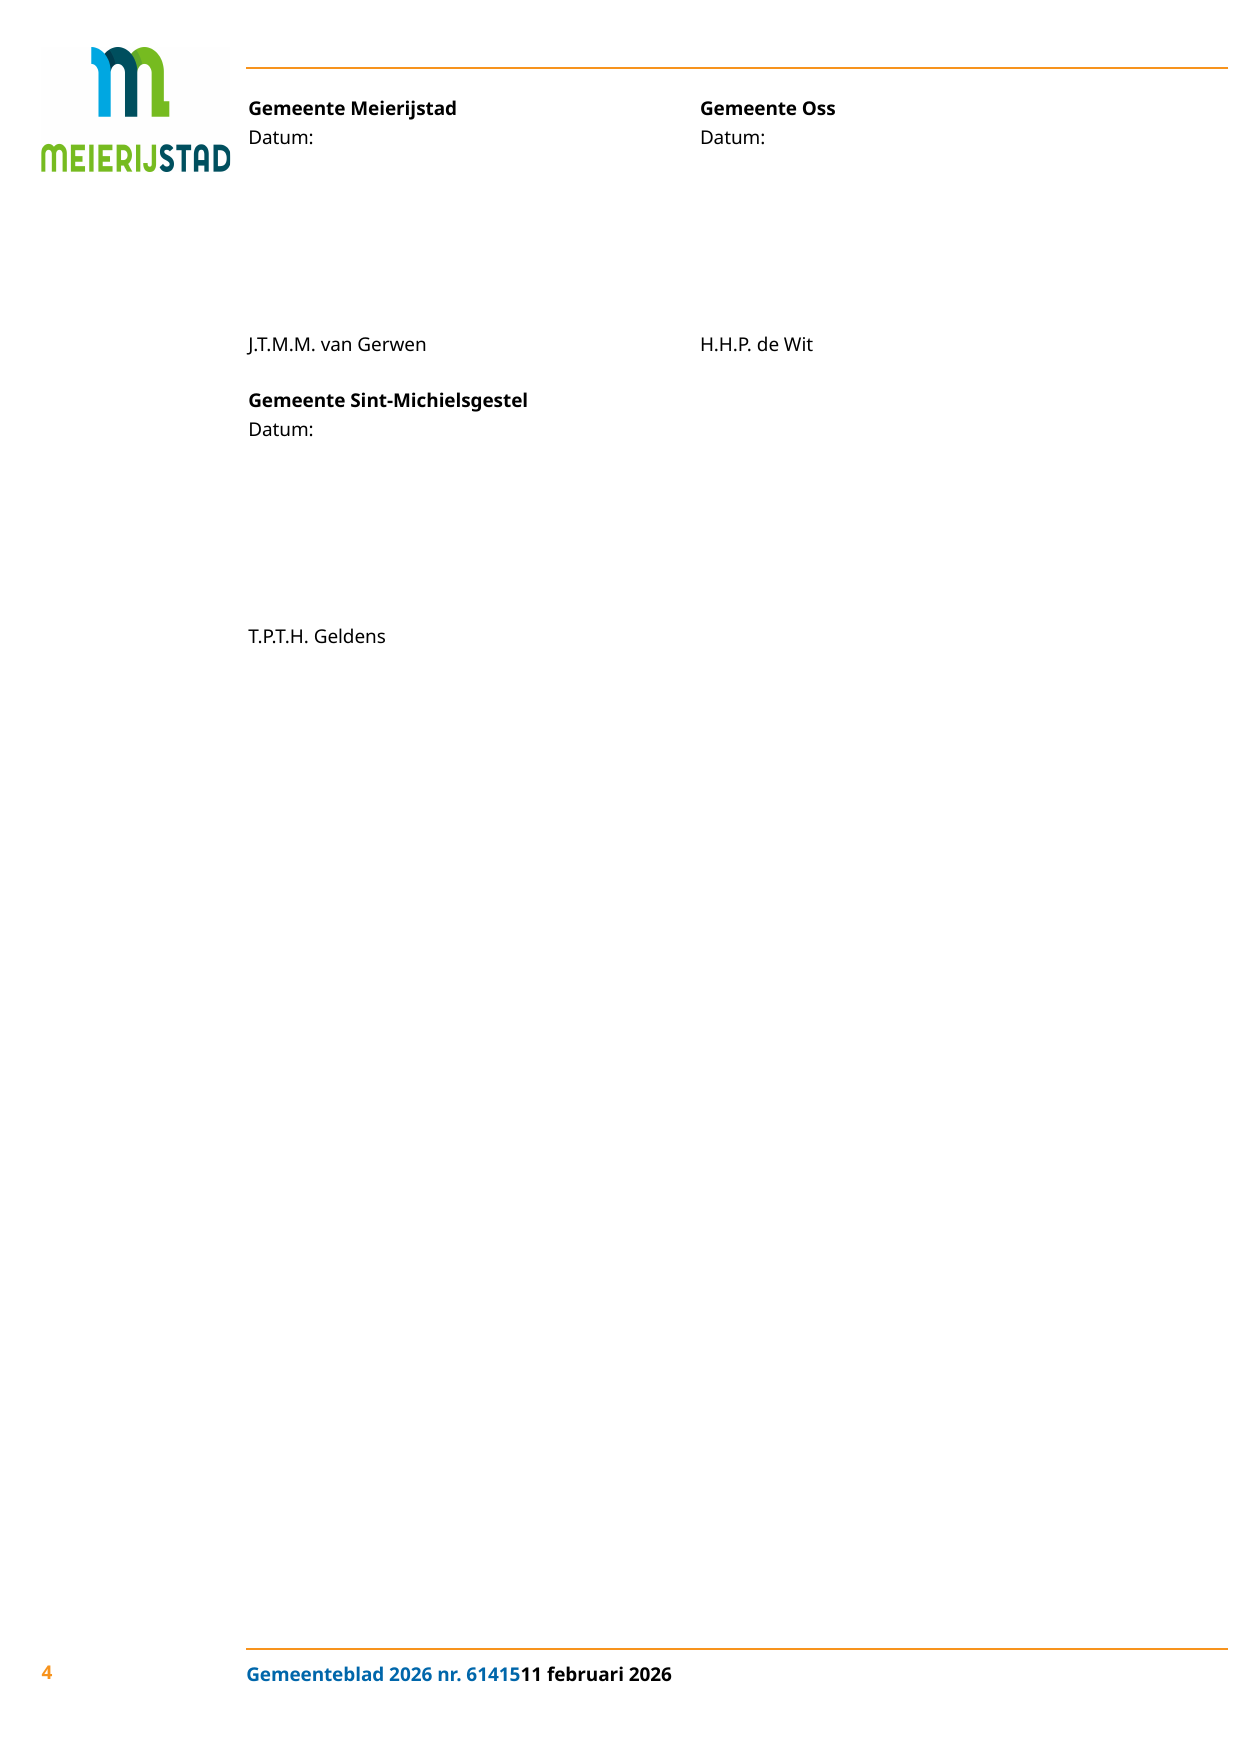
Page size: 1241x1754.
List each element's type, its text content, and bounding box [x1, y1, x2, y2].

table_cell [700, 387, 1152, 679]
table_cell Gemeente Sint-Michielsgestel Datum: T.P.T.H. Geldens [248, 387, 700, 679]
picture [41, 47, 231, 172]
table_cell Gemeente Oss Datum: H.H.P. de Wit [700, 95, 1152, 387]
table_cell Gemeente Meierijstad Datum: J.T.M.M. van Gerwen [248, 95, 700, 387]
